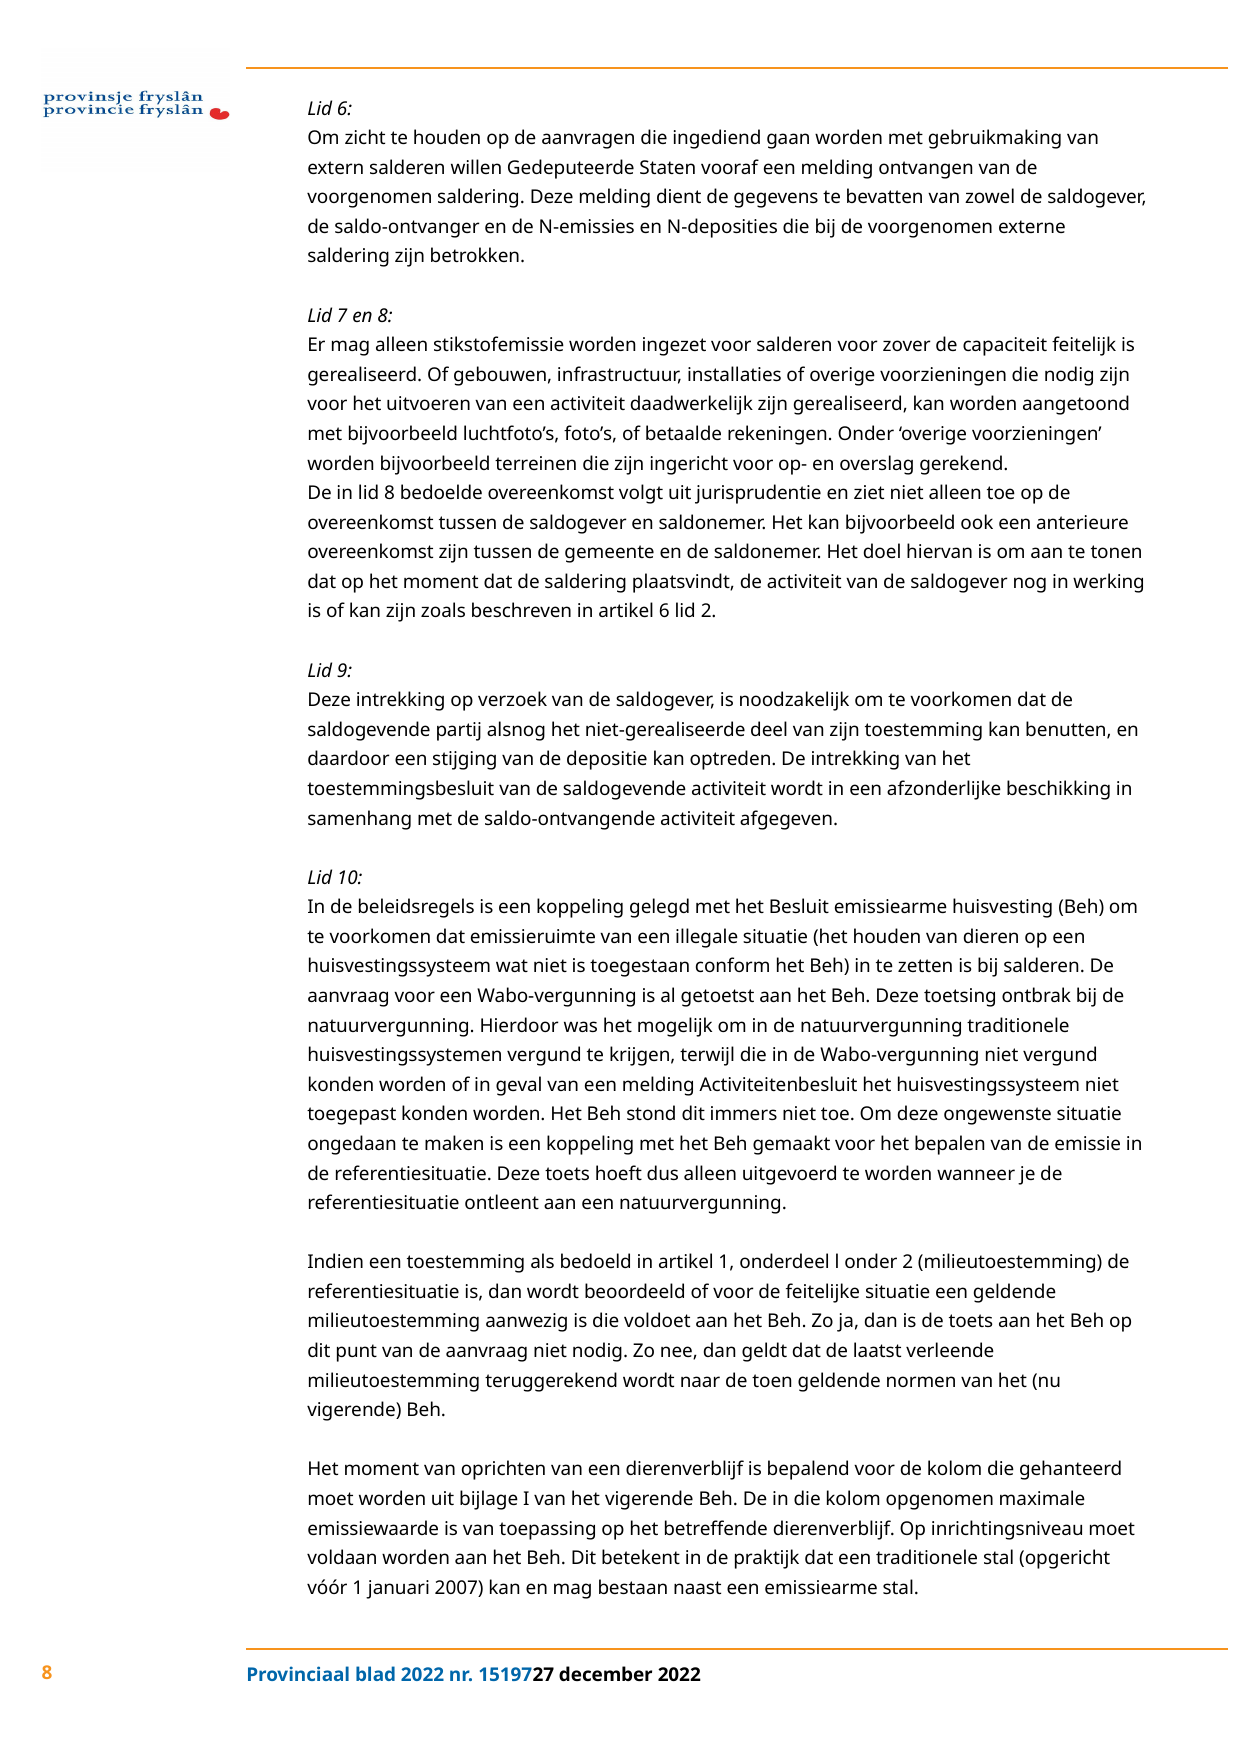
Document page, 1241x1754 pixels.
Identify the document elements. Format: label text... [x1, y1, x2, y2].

list Lid 7 en 8: [248, 302, 1152, 328]
list Deze intrekking op verzoek van de saldogever, is noodzakelijk om te voorkomen dat de saldogevende partij alsnog het niet-gerealiseerde deel van zijn toestemming kan benutten, en daardoor een stijging van de depositie kan optreden. De intrekking van het toestemmingsbesluit van de saldogevende activiteit wordt in een afzonderlijke beschikking in samenhang met de saldo-ontvangende activiteit afgegeven. [248, 686, 1152, 831]
list De in lid 8 bedoelde overeenkomst volgt uit jurisprudentie en ziet niet alleen toe op de overeenkomst tussen de saldogever en saldonemer. Het kan bijvoorbeeld ook een anterieure overeenkomst zijn tussen de gemeente en de saldonemer. Het doel hiervan is om aan te tonen dat op het moment dat de saldering plaatsvindt, de activiteit van de saldogever nog in werking is of kan zijn zoals beschreven in artikel 6 lid 2. [248, 479, 1152, 623]
list Het moment van oprichten van een dierenverblijf is bepalend voor de kolom die gehanteerd moet worden uit bijlage I van het vigerende Beh. De in die kolom opgenomen maximale emissiewaarde is van toepassing op het betreffende dierenverblijf. Op inrichtingsniveau moet voldaan worden aan het Beh. Dit betekent in de praktijk dat een traditionele stal (opgericht vóór 1 januari 2007) kan en mag bestaan naast een emissiearme stal. [248, 1456, 1152, 1600]
picture [41, 47, 231, 172]
list Om zicht te houden op de aanvragen die ingediend gaan worden met gebruikmaking van extern salderen willen Gedeputeerde Staten vooraf een melding ontvangen van de voorgenomen saldering. Deze melding dient de gegevens te bevatten van zowel de saldogever, de saldo-ontvanger en de N-emissies en N-deposities die bij de voorgenomen externe saldering zijn betrokken. [248, 124, 1152, 268]
list In de beleidsregels is een koppeling gelegd met het Besluit emissiearme huisvesting (Beh) om te voorkomen dat emissieruimte van een illegale situatie (het houden van dieren op een huisvestingssysteem wat niet is toegestaan conform het Beh) in te zetten is bij salderen. De aanvraag voor een Wabo-vergunning is al getoetst aan het Beh. Deze toetsing ontbrak bij de natuurvergunning. Hierdoor was het mogelijk om in de natuurvergunning traditionele huisvestingssystemen vergund te krijgen, terwijl die in de Wabo-vergunning niet vergund konden worden of in geval van een melding Activiteitenbesluit het huisvestingssysteem niet toegepast konden worden. Het Beh stond dit immers niet toe. Om deze ongewenste situatie ongedaan te maken is een koppeling met het Beh gemaakt voor het bepalen van de emissie in de referentiesituatie. Deze toets hoeft dus alleen uitgevoerd te worden wanneer je de referentiesituatie ontleent aan een natuurvergunning. [248, 893, 1152, 1215]
list Lid 10: [248, 864, 1152, 890]
list Er mag alleen stikstofemissie worden ingezet voor salderen voor zover de capaciteit feitelijk is gerealiseerd. Of gebouwen, infrastructuur, installaties of overige voorzieningen die nodig zijn voor het uitvoeren van een activiteit daadwerkelijk zijn gerealiseerd, kan worden aangetoond met bijvoorbeeld luchtfoto’s, foto’s, of betaalde rekeningen. Onder ‘overige voorzieningen’ worden bijvoorbeeld terreinen die zijn ingericht voor op- en overslag gerekend. [248, 331, 1152, 476]
list Lid 9: [248, 657, 1152, 683]
list Lid 6: [248, 95, 1152, 121]
list Indien een toestemming als bedoeld in artikel 1, onderdeel l onder 2 (milieutoestemming) de referentiesituatie is, dan wordt beoordeeld of voor de feitelijke situatie een geldende milieutoestemming aanwezig is die voldoet aan het Beh. Zo ja, dan is de toets aan het Beh op dit punt van de aanvraag niet nodig. Zo nee, dan geldt dat de laatst verleende milieutoestemming teruggerekend wordt naar de toen geldende normen van het (nu vigerende) Beh. [248, 1248, 1152, 1422]
